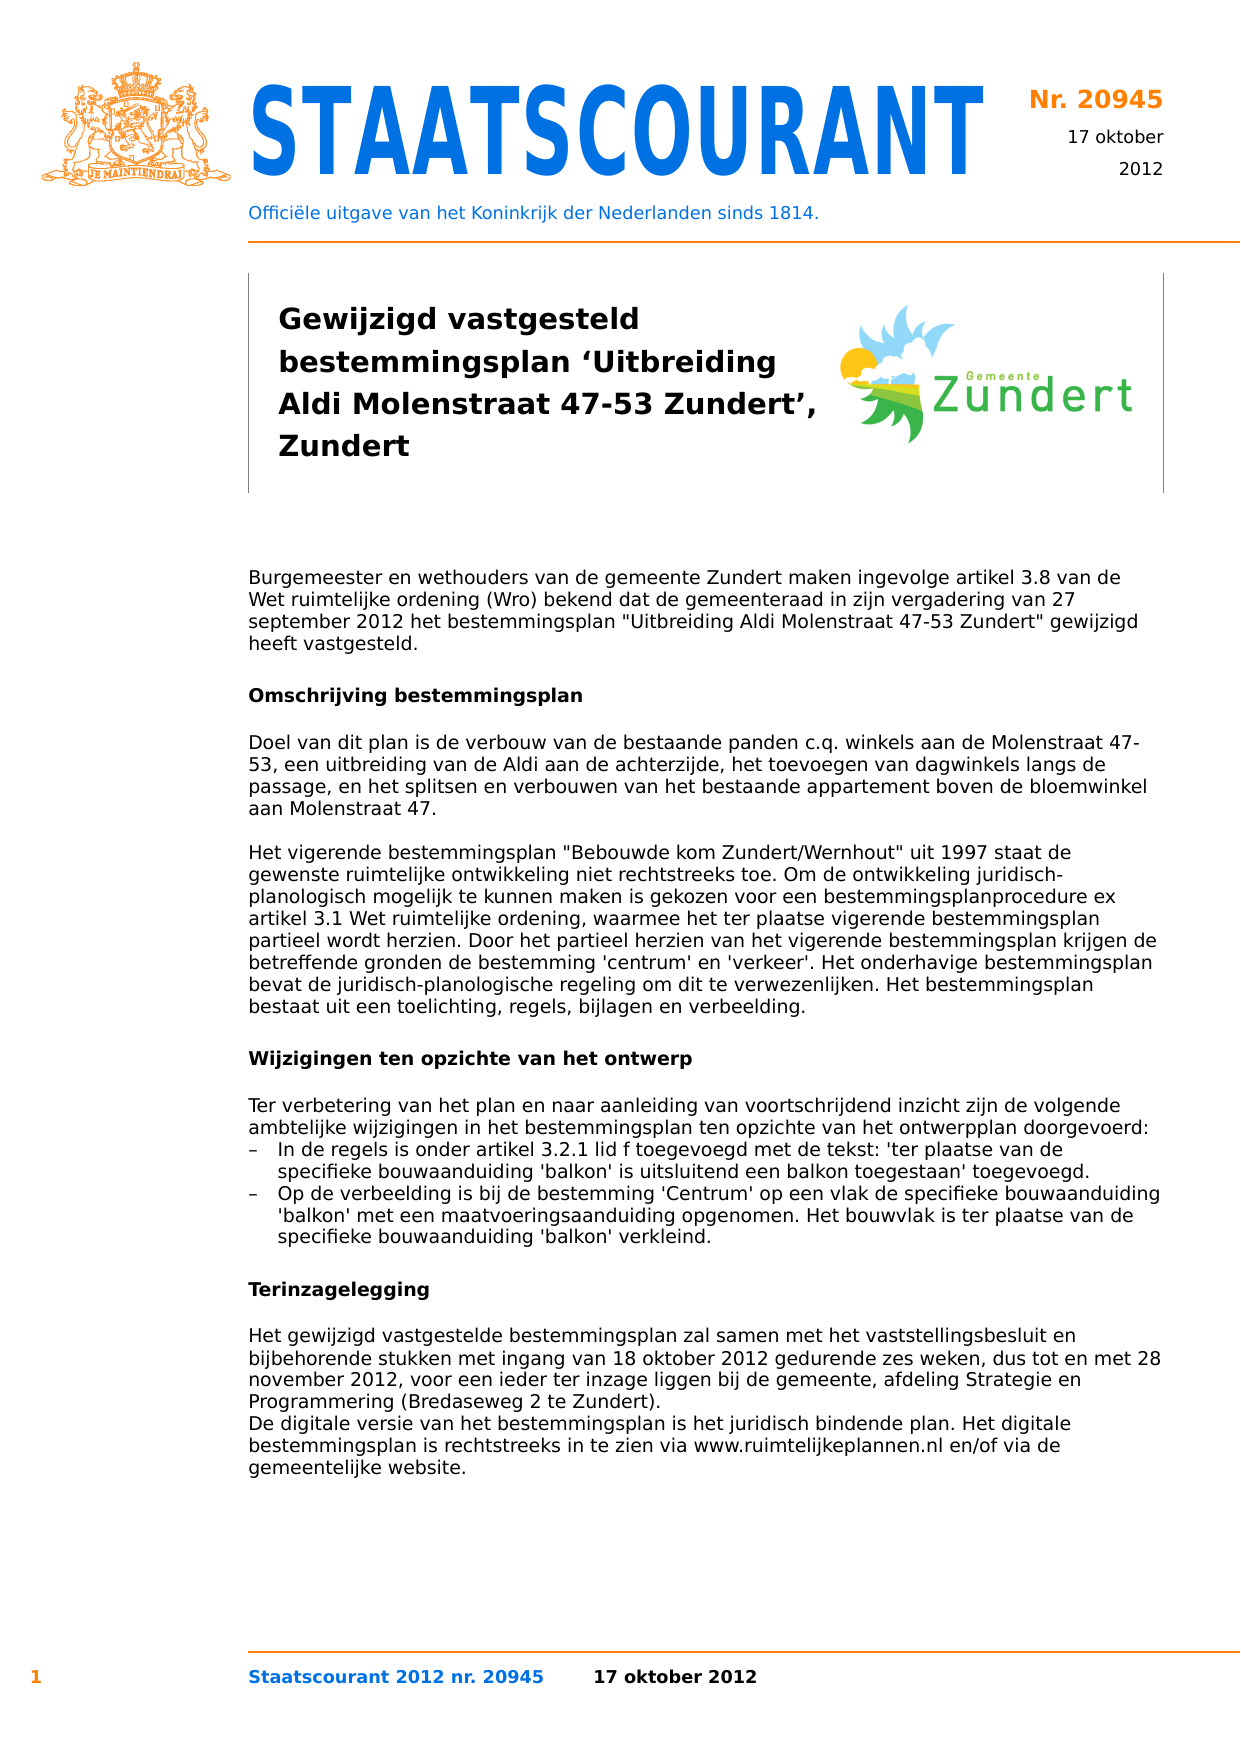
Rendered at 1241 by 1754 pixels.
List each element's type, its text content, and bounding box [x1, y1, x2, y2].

text Burgemeester en wethouders van de gemeente Zundert maken ingevolge artikel 3.8 van de Wet ruimtelijke ordening (Wro) bekend dat de gemeenteraad in zijn vergadering van 27 september 2012 het bestemmingsplan "Uitbreiding Aldi Molenstraat 47-53 Zundert" gewijzigd heeft vastgesteld. [248, 567, 1163, 655]
subtitle Omschrijving bestemmingsplan [248, 685, 1163, 707]
table_cell 17 oktober [998, 121, 1240, 153]
text Doel van dit plan is de verbouw van de bestaande panden c.q. winkels aan de Molenstraat 47-53, een uitbreiding van de Aldi aan de achterzijde, het toevoegen van dagwinkels langs de passage, en het splitsen en verbouwen van het bestaande appartement boven de bloemwinkel aan Molenstraat 47. [248, 732, 1163, 820]
subtitle Wijzigingen ten opzichte van het ontwerp [248, 1048, 1163, 1069]
text Het vigerende bestemmingsplan "Bebouwde kom Zundert/Wernhout" uit 1997 staat de gewenste ruimtelijke ontwikkeling niet rechtstreeks toe. Om de ontwikkeling juridisch-planologisch mogelijk te kunnen maken is gekozen voor een bestemmingsplanprocedure ex artikel 3.1 Wet ruimtelijke ordening, waarmee het ter plaatse vigerende bestemmingsplan partieel wordt herzien. Door het partieel herzien van het vigerende bestemmingsplan krijgen de betreffende gronden de bestemming 'centrum' en 'verkeer'. Het onderhavige bestemmingsplan bevat de juridisch-planologische regeling om dit te verwezenlijken. Het bestemmingsplan bestaat uit een toelichting, regels, bijlagen en verbeelding. [248, 842, 1163, 1018]
text Ter verbetering van het plan en naar aanleiding van voortschrijdend inzicht zijn de volgende ambtelijke wijzigingen in het bestemmingsplan ten opzichte van het ontwerpplan doorgevoerd: [248, 1094, 1163, 1138]
table_header STAATSCOURANT [248, 62, 998, 203]
table_cell Officiële uitgave van het Koninkrijk der Nederlanden sinds 1814. [248, 203, 1240, 241]
table_header Nr. 20945 [998, 62, 1240, 121]
subtitle Gewijzigd vastgesteld bestemmingsplan ‘Uitbreiding Aldi Molenstraat 47-53 Zundert’, Zundert [249, 273, 1163, 493]
text De digitale versie van het bestemmingsplan is het juridisch bindende plan. Het digitale bestemmingsplan is rechtstreeks in te zien via www.ruimtelijkeplannen.nl en/of via de gemeentelijke website. [248, 1413, 1163, 1479]
picture [838, 302, 1134, 445]
text – In de regels is onder artikel 3.2.1 lid f toegevoegd met de tekst: 'ter plaatse van de specifieke bouwaanduiding 'balkon' is uitsluitend een balkon toegestaan' toegevoegd. [248, 1138, 1163, 1182]
picture [41, 62, 231, 186]
text – Op de verbeelding is bij de bestemming 'Centrum' op een vlak de specifieke bouwaanduiding 'balkon' met een maatvoeringsaanduiding opgenomen. Het bouwvlak is ter plaatse van de specifieke bouwaanduiding 'balkon' verkleind. [248, 1182, 1163, 1248]
text Het gewijzigd vastgestelde bestemmingsplan zal samen met het vaststellingsbesluit en bijbehorende stukken met ingang van 18 oktober 2012 gedurende zes weken, dus tot en met 28 november 2012, voor een ieder ter inzage liggen bij de gemeente, afdeling Strategie en Programmering (Bredaseweg 2 te Zundert). [248, 1325, 1163, 1413]
table_header [25, 62, 248, 241]
subtitle Terinzagelegging [248, 1278, 1163, 1300]
table_cell 2012 [998, 153, 1240, 203]
